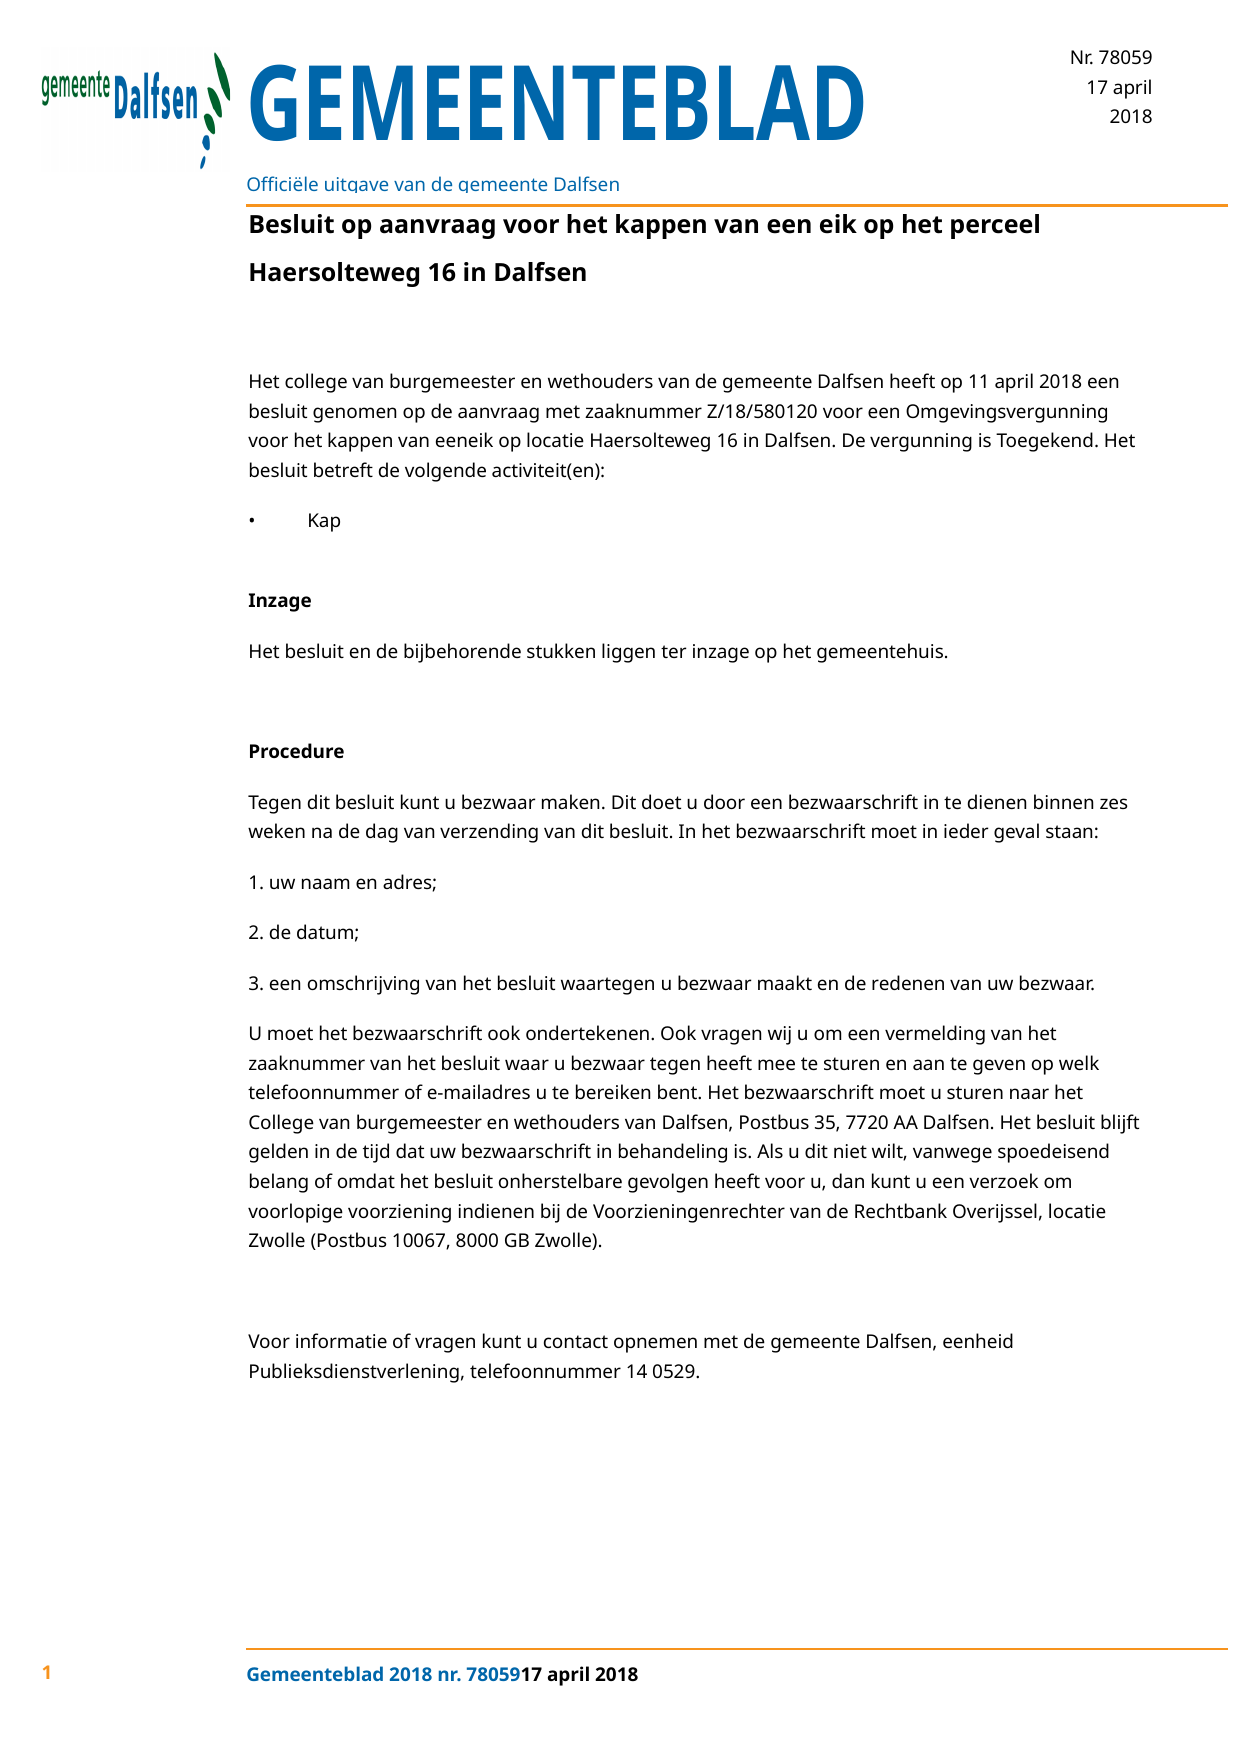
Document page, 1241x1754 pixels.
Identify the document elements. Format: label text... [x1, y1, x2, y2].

picture [41, 47, 231, 172]
text Procedure [248, 739, 1152, 764]
text Het besluit en de bijbehorende stukken liggen ter inzage op het gemeentehuis. [248, 638, 1152, 664]
list Kap [248, 507, 1152, 533]
text Voor informatie of vragen kunt u contact opnemen met de gemeente Dalfsen, eenheid Publieksdienstverlening, telefoonnummer 14 0529. [248, 1328, 1152, 1384]
text 1. uw naam en adres; [248, 869, 1152, 895]
text Besluit op aanvraag voor het kappen van een eik op het perceel Haersolteweg 16 in Dalfsen [248, 207, 1152, 288]
text 2. de datum; [248, 919, 1152, 945]
text Het college van burgemeester en wethouders van de gemeente Dalfsen heeft op 11 april 2018 een besluit genomen op de aanvraag met zaaknummer Z/18/580120 voor een Omgevingsvergunning voor het kappen van eeneik op locatie Haersolteweg 16 in Dalfsen. De vergunning is Toegekend. Het besluit betreft de volgende activiteit(en): [248, 368, 1152, 483]
text Inzage [248, 587, 1152, 613]
text Tegen dit besluit kunt u bezwaar maken. Dit doet u door een bezwaarschrift in te dienen binnen zes weken na de dag van verzending van dit besluit. In het bezwaarschrift moet in ieder geval staan: [248, 789, 1152, 844]
text U moet het bezwaarschrift ook ondertekenen. Ook vragen wij u om een vermelding van het zaaknummer van het besluit waar u bezwaar tegen heeft mee te sturen en aan te geven op welk telefoonnummer of e-mailadres u te bereiken bent. Het bezwaarschrift moet u sturen naar het College van burgemeester en wethouders van Dalfsen, Postbus 35, 7720 AA Dalfsen. Het besluit blijft gelden in de tijd dat uw bezwaarschrift in behandeling is. Als u dit niet wilt, vanwege spoedeisend belang of omdat het besluit onherstelbare gevolgen heeft voor u, dan kunt u een verzoek om voorlopige voorziening indienen bij de Voorzieningenrechter van de Rechtbank Overijssel, locatie Zwolle (Postbus 10067, 8000 GB Zwolle). [248, 1020, 1152, 1253]
text 3. een omschrijving van het besluit waartegen u bezwaar maakt en de redenen van uw bezwaar. [248, 970, 1152, 996]
